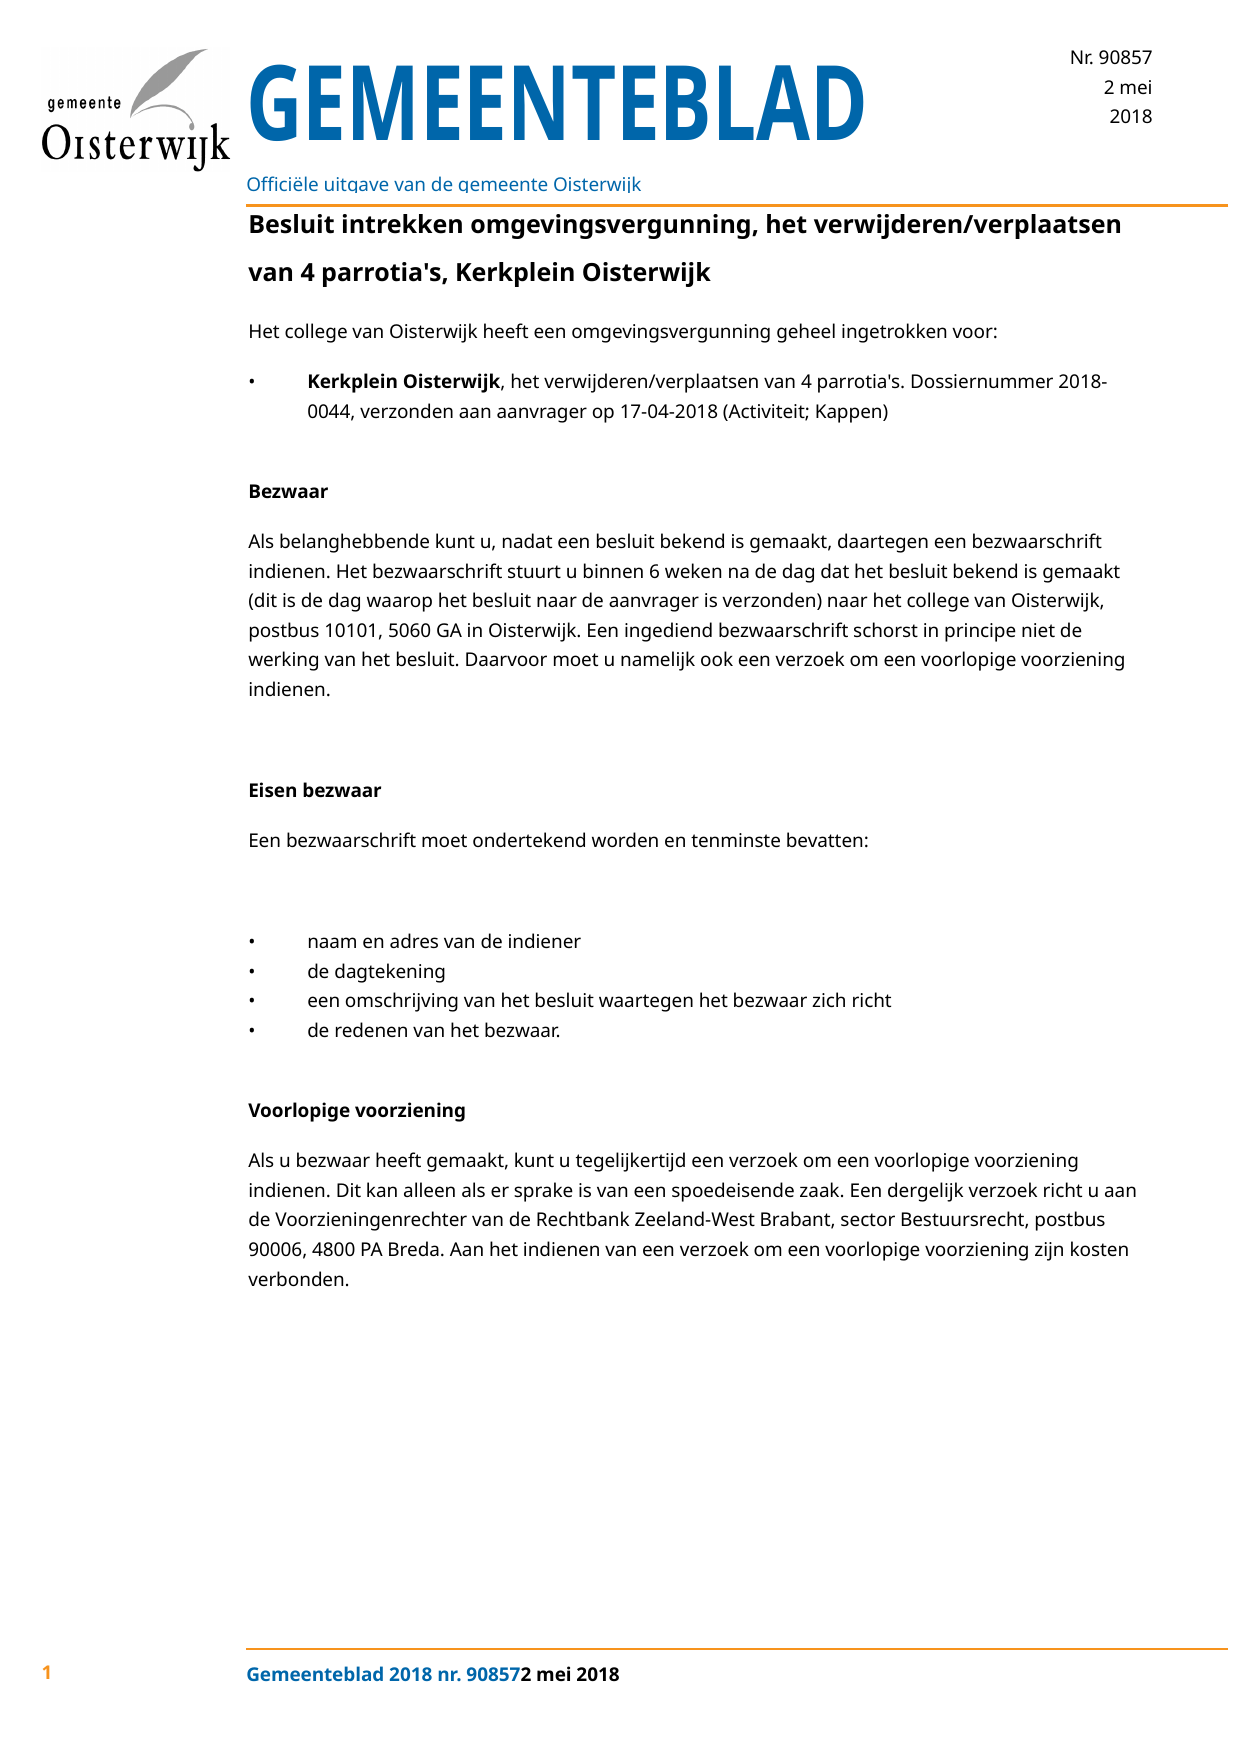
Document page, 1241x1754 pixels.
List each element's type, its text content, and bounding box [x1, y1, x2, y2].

list de redenen van het bezwaar. [248, 1017, 1152, 1043]
list Kerkplein Oisterwijk, het verwijderen/verplaatsen van 4 parrotia's. Dossiernummer 2018-0044, verzonden aan aanvrager op 17-04-2018 (Activiteit; Kappen) [248, 368, 1152, 424]
text Voorlopige voorziening [248, 1097, 1152, 1123]
text Een bezwaarschrift moet ondertekend worden en tenminste bevatten: [248, 827, 1152, 853]
text Bezwaar [248, 478, 1152, 504]
text Als belanghebbende kunt u, nadat een besluit bekend is gemaakt, daartegen een bezwaarschrift indienen. Het bezwaarschrift stuurt u binnen 6 weken na de dag dat het besluit bekend is gemaakt (dit is de dag waarop het besluit naar de aanvrager is verzonden) naar het college van Oisterwijk, postbus 10101, 5060 GA in Oisterwijk. Een ingediend bezwaarschrift schorst in principe niet de werking van het besluit. Daarvoor moet u namelijk ook een verzoek om een voorlopige voorziening indienen. [248, 528, 1152, 702]
text Als u bezwaar heeft gemaakt, kunt u tegelijkertijd een verzoek om een voorlopige voorziening indienen. Dit kan alleen als er sprake is van een spoedeisende zaak. Een dergelijk verzoek richt u aan de Voorzieningenrechter van de Rechtbank Zeeland-West Brabant, sector Bestuursrecht, postbus 90006, 4800 PA Breda. Aan het indienen van een verzoek om een voorlopige voorziening zijn kosten verbonden. [248, 1147, 1152, 1292]
picture [41, 47, 231, 172]
list een omschrijving van het besluit waartegen het bezwaar zich richt [248, 987, 1152, 1013]
list de dagtekening [248, 958, 1152, 984]
text Eisen bezwaar [248, 777, 1152, 803]
list naam en adres van de indiener [248, 928, 1152, 954]
text Het college van Oisterwijk heeft een omgevingsvergunning geheel ingetrokken voor: [248, 318, 1152, 344]
text Besluit intrekken omgevingsvergunning, het verwijderen/verplaatsen van 4 parrotia's, Kerkplein Oisterwijk [248, 207, 1152, 288]
